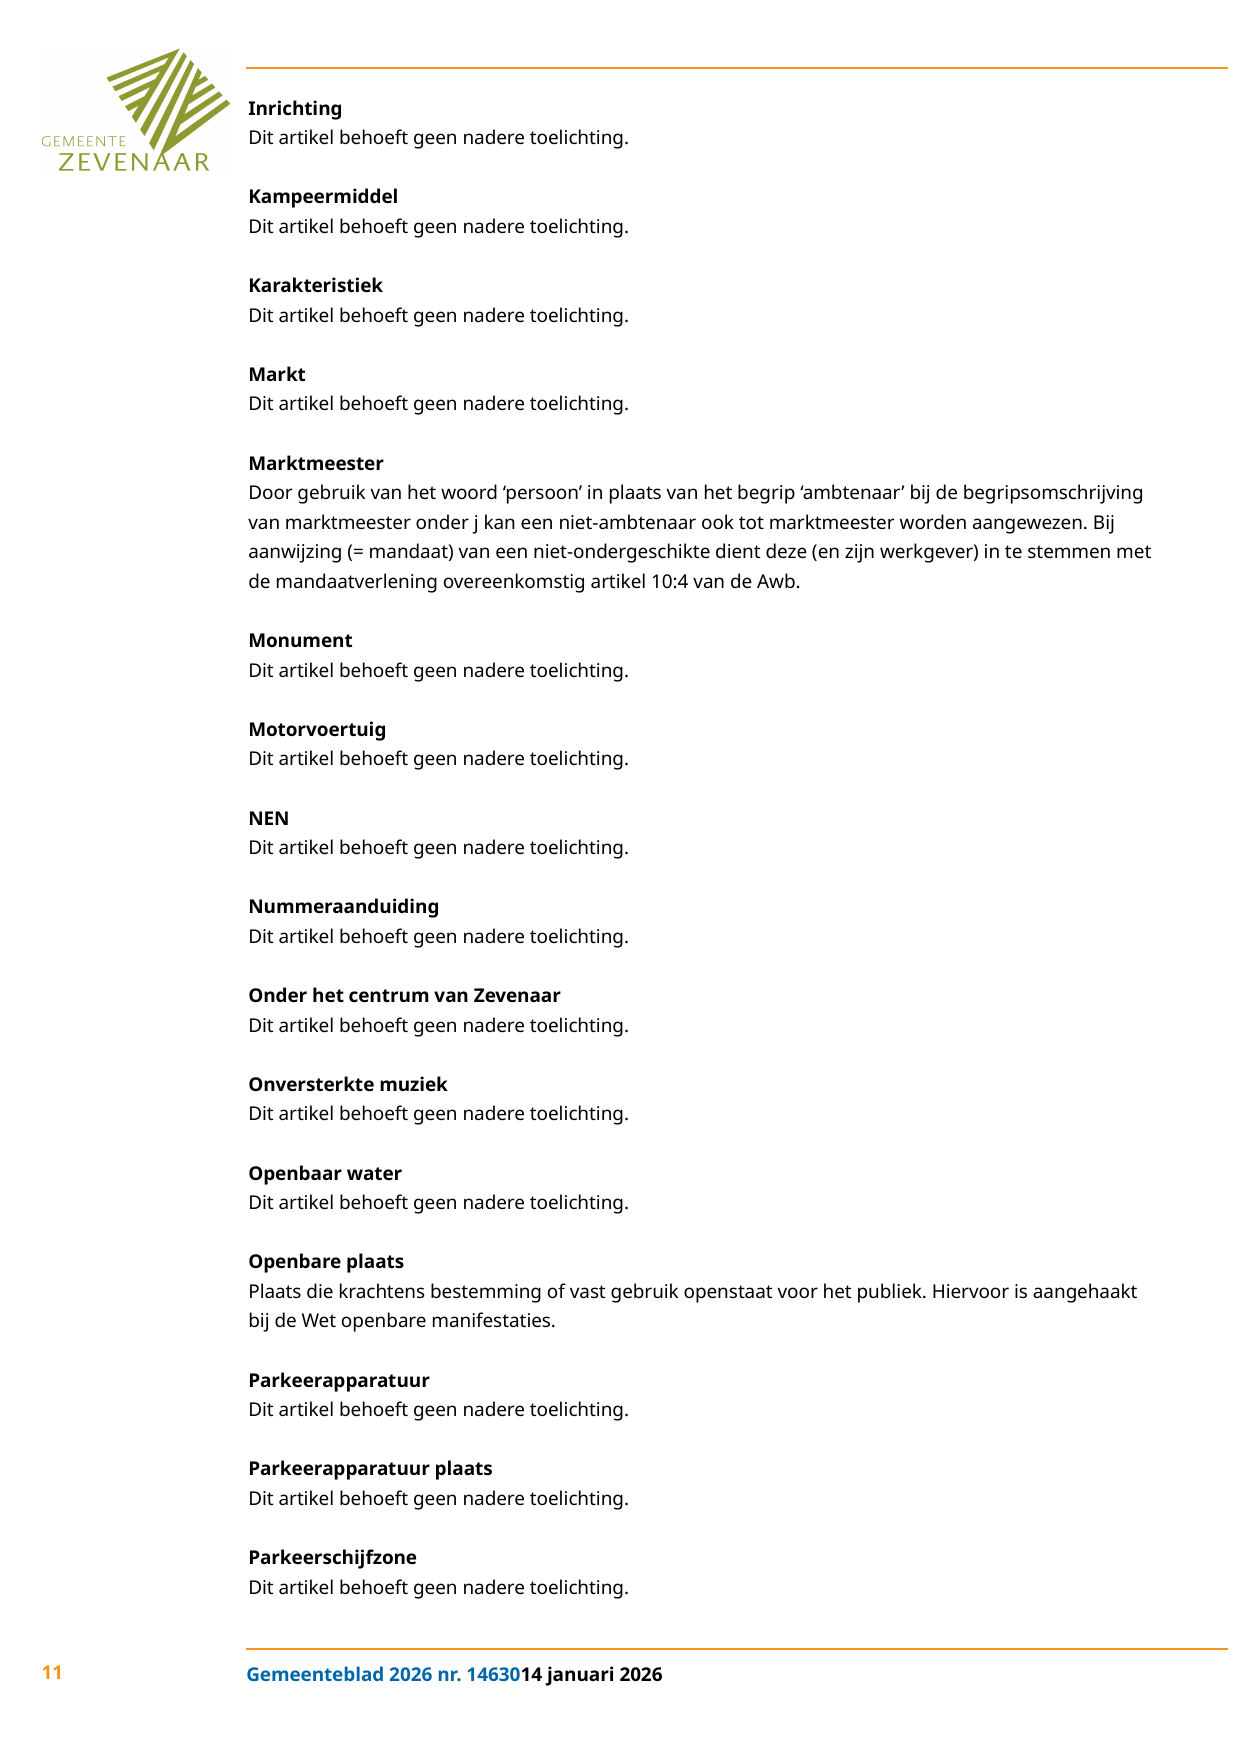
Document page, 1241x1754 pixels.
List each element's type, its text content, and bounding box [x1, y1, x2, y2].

text Motorvoertuig [248, 716, 1152, 742]
text Dit artikel behoeft geen nadere toelichting. [248, 1012, 1152, 1038]
text Marktmeester [248, 450, 1152, 476]
text Dit artikel behoeft geen nadere toelichting. [248, 1396, 1152, 1422]
text Openbaar water [248, 1160, 1152, 1186]
text Dit artikel behoeft geen nadere toelichting. [248, 302, 1152, 328]
text Parkeerschijfzone [248, 1544, 1152, 1570]
text Plaats die krachtens bestemming of vast gebruik openstaat voor het publiek. Hiervoor is aangehaakt bij de Wet openbare manifestaties. [248, 1278, 1152, 1333]
text Openbare plaats [248, 1248, 1152, 1274]
text Dit artikel behoeft geen nadere toelichting. [248, 1485, 1152, 1511]
text Dit artikel behoeft geen nadere toelichting. [248, 1574, 1152, 1600]
text Kampeermiddel [248, 183, 1152, 209]
text Onder het centrum van Zevenaar [248, 982, 1152, 1008]
text Parkeerapparatuur plaats [248, 1456, 1152, 1481]
text Dit artikel behoeft geen nadere toelichting. [248, 834, 1152, 860]
text Dit artikel behoeft geen nadere toelichting. [248, 1101, 1152, 1126]
picture [41, 47, 231, 172]
text Monument [248, 627, 1152, 653]
text Dit artikel behoeft geen nadere toelichting. [248, 657, 1152, 683]
text Dit artikel behoeft geen nadere toelichting. [248, 391, 1152, 416]
text Nummeraanduiding [248, 893, 1152, 919]
text Onversterkte muziek [248, 1071, 1152, 1097]
text Dit artikel behoeft geen nadere toelichting. [248, 213, 1152, 239]
text Parkeerapparatuur [248, 1367, 1152, 1393]
text Inrichting [248, 95, 1152, 121]
text Door gebruik van het woord ‘persoon’ in plaats van het begrip ‘ambtenaar’ bij de begripsomschrijving van marktmeester onder j kan een niet-ambtenaar ook tot marktmeester worden aangewezen. Bij aanwijzing (= mandaat) van een niet-ondergeschikte dient deze (en zijn werkgever) in te stemmen met de mandaatverlening overeenkomstig artikel 10:4 van de Awb. [248, 479, 1152, 594]
text Dit artikel behoeft geen nadere toelichting. [248, 1189, 1152, 1215]
text NEN [248, 805, 1152, 831]
text Dit artikel behoeft geen nadere toelichting. [248, 746, 1152, 771]
text Dit artikel behoeft geen nadere toelichting. [248, 124, 1152, 150]
text Dit artikel behoeft geen nadere toelichting. [248, 923, 1152, 949]
text Markt [248, 361, 1152, 387]
text Karakteristiek [248, 272, 1152, 298]
